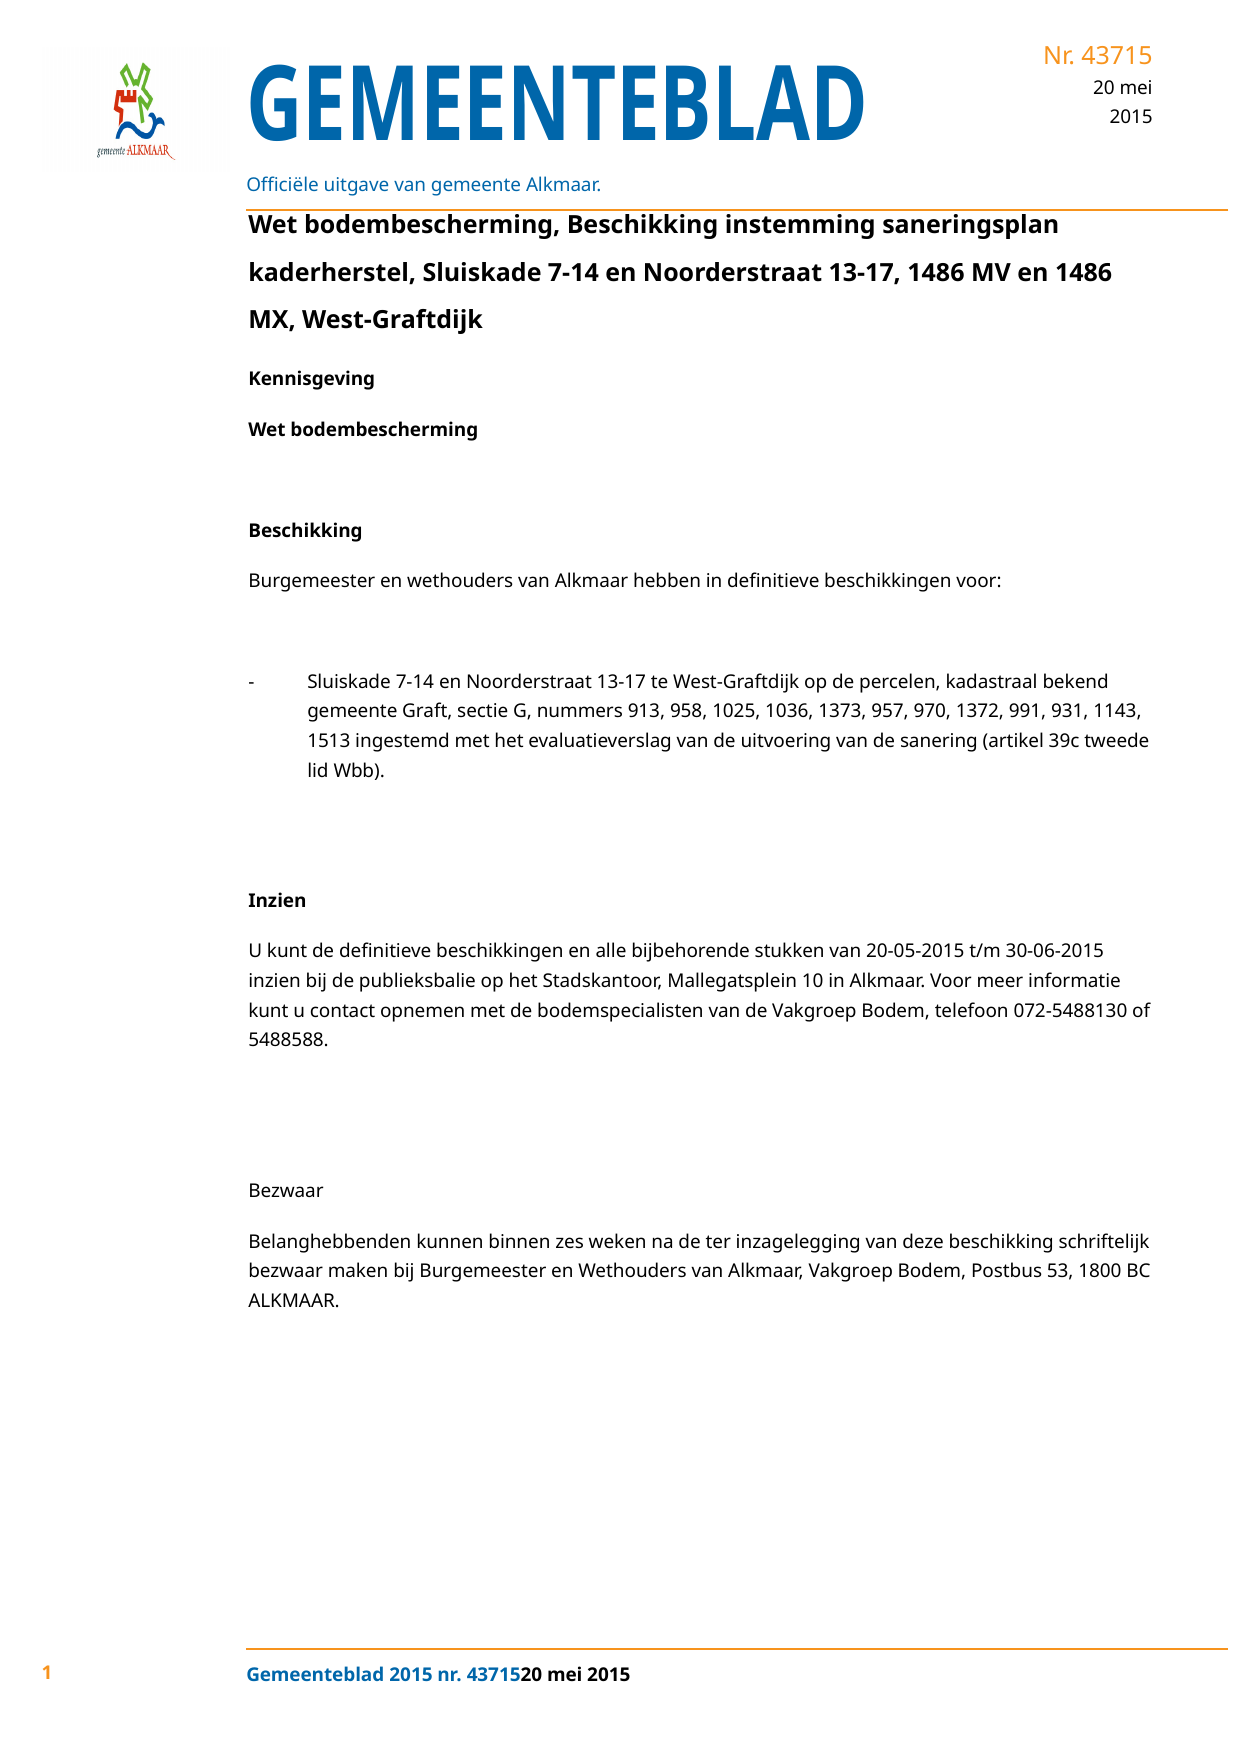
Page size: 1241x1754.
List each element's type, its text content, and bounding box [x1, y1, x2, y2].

text Belanghebbenden kunnen binnen zes weken na de ter inzagelegging van deze beschikking schriftelijk bezwaar maken bij Burgemeester en Wethouders van Alkmaar, Vakgroep Bodem, Postbus 53, 1800 BC ALKMAAR. [248, 1228, 1152, 1313]
text Inzien [248, 887, 1152, 913]
text Burgemeester en wethouders van Alkmaar hebben in definitieve beschikkingen voor: [248, 567, 1152, 593]
text Beschikking [248, 517, 1152, 542]
list Sluiskade 7-14 en Noorderstraat 13-17 te West-Graftdijk op de percelen, kadastraal bekend gemeente Graft, sectie G, nummers 913, 958, 1025, 1036, 1373, 957, 970, 1372, 991, 931, 1143, 1513 ingestemd met het evaluatieverslag van de uitvoering van de sanering (artikel 39c tweede lid Wbb). [248, 668, 1152, 782]
text U kunt de definitieve beschikkingen en alle bijbehorende stukken van 20-05-2015 t/m 30-06-2015 inzien bij de publieksbalie op het Stadskantoor, Mallegatsplein 10 in Alkmaar. Voor meer informatie kunt u contact opnemen met de bodemspecialisten van de Vakgroep Bodem, telefoon 072-5488130 of 5488588. [248, 938, 1152, 1052]
text Kennisgeving [248, 366, 1152, 391]
text Wet bodembescherming, Beschikking instemming saneringsplan kaderherstel, Sluiskade 7-14 en Noorderstraat 13-17, 1486 MV en 1486 MX, West-Graftdijk [248, 211, 1152, 336]
text Wet bodembescherming [248, 416, 1152, 442]
picture [41, 47, 231, 172]
text Bezwaar [248, 1178, 1152, 1203]
